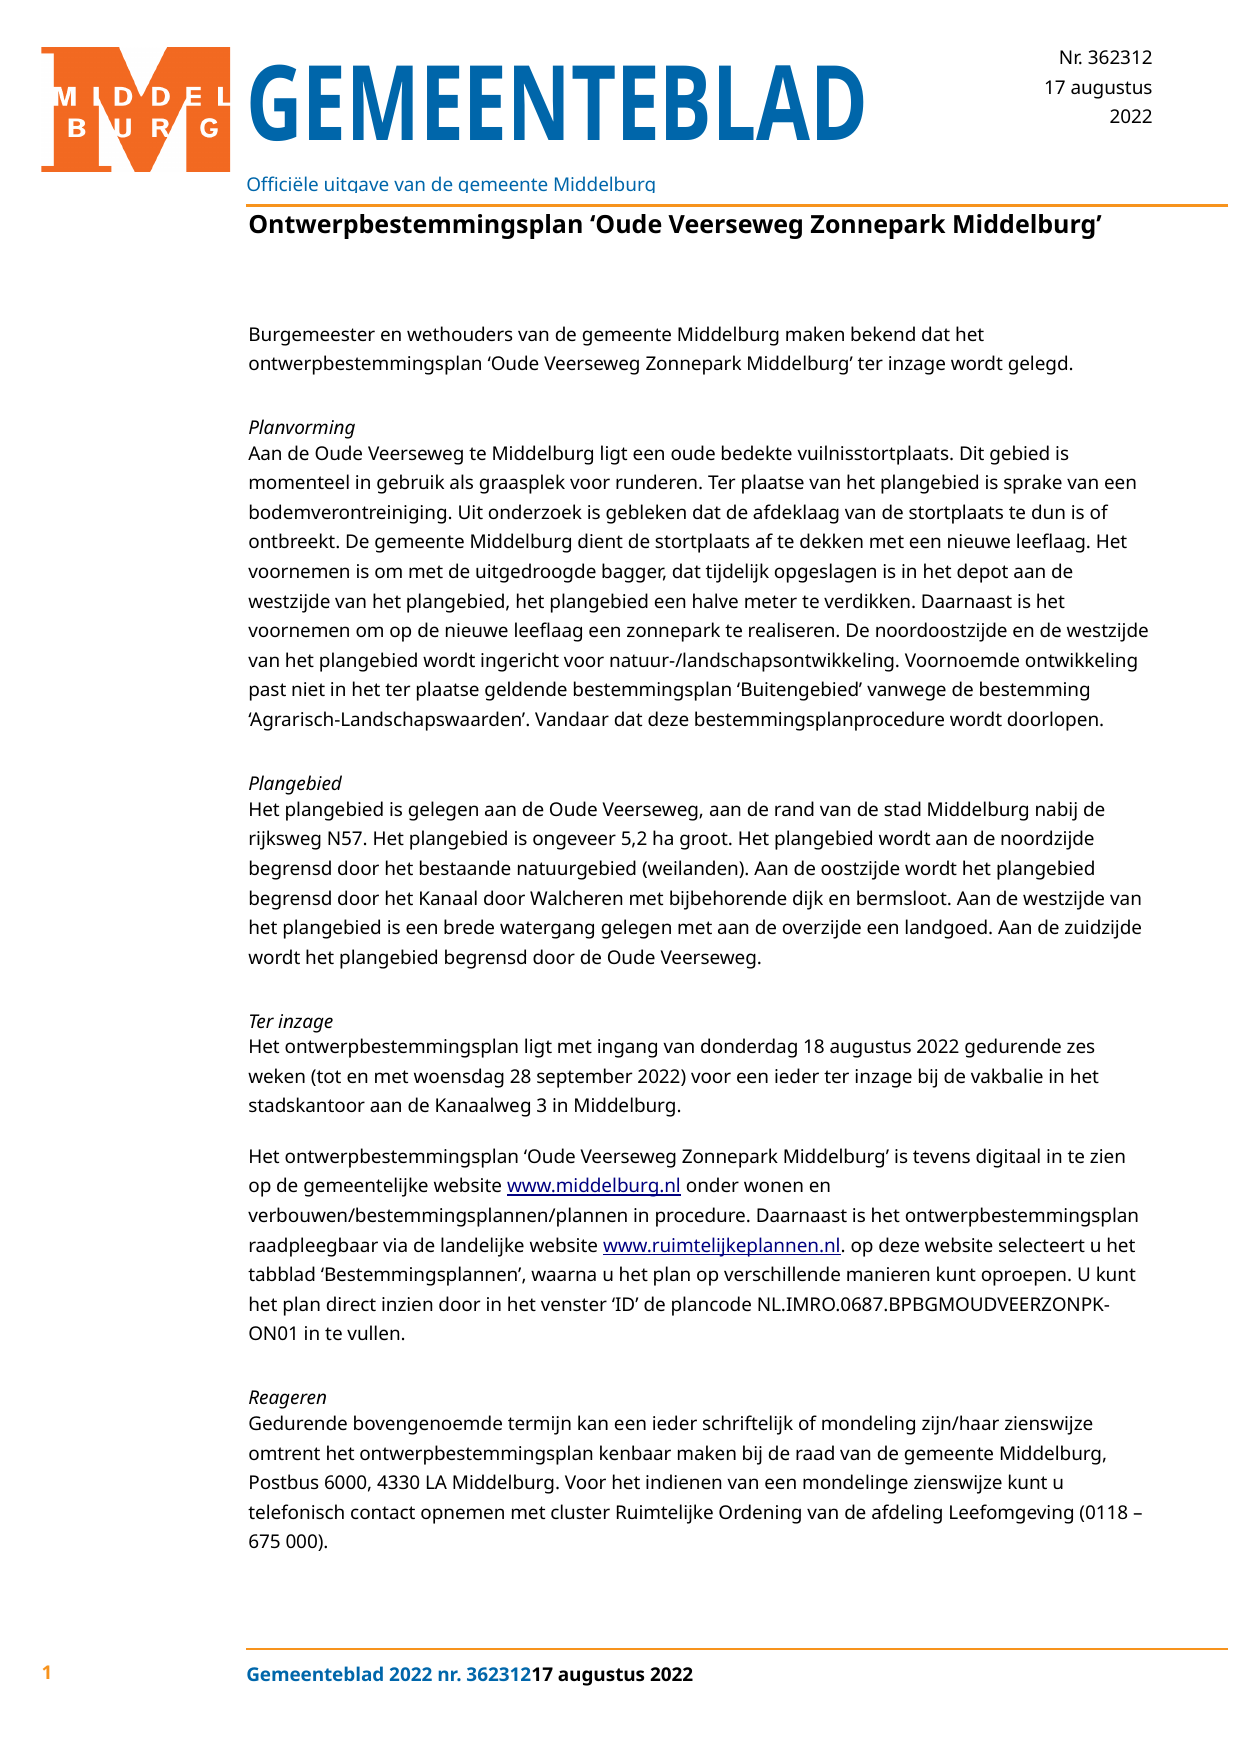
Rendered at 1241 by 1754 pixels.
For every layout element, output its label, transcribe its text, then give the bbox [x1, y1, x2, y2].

text Ter inzage [248, 1008, 1152, 1033]
text Het ontwerpbestemmingsplan ligt met ingang van donderdag 18 augustus 2022 gedurende zes weken (tot en met woensdag 28 september 2022) voor een ieder ter inzage bij de vakbalie in het stadskantoor aan de Kanaalweg 3 in Middelburg. [248, 1033, 1152, 1118]
text Planvorming [248, 414, 1152, 440]
text Het plangebied is gelegen aan de Oude Veerseweg, aan de rand van de stad Middelburg nabij de rijksweg N57. Het plangebied is ongeveer 5,2 ha groot. Het plangebied wordt aan de noordzijde begrensd door het bestaande natuurgebied (weilanden). Aan de oostzijde wordt het plangebied begrensd door het Kanaal door Walcheren met bijbehorende dijk en bermsloot. Aan de westzijde van het plangebied is een brede watergang gelegen met aan de overzijde een landgoed. Aan de zuidzijde wordt het plangebied begrensd door de Oude Veerseweg. [248, 796, 1152, 969]
text Het ontwerpbestemmingsplan ‘Oude Veerseweg Zonnepark Middelburg’ is tevens digitaal in te zien op de gemeentelijke website www.middelburg.nl onder wonen en verbouwen/bestemmingsplannen/plannen in procedure. Daarnaast is het ontwerpbestemmingsplan raadpleegbaar via de landelijke website www.ruimtelijkeplannen.nl. op deze website selecteert u het tabblad ‘Bestemmingsplannen’, waarna u het plan op verschillende manieren kunt oproepen. U kunt het plan direct inzien door in het venster ‘ID’ de plancode NL.IMRO.0687.BPBGMOUDVEERZONPK-ON01 in te vullen. [248, 1143, 1152, 1346]
text Gedurende bovengenoemde termijn kan een ieder schriftelijk of mondeling zijn/haar zienswijze omtrent het ontwerpbestemmingsplan kenbaar maken bij de raad van de gemeente Middelburg, Postbus 6000, 4330 LA Middelburg. Voor het indienen van een mondelinge zienswijze kunt u telefonisch contact opnemen met cluster Ruimtelijke Ordening van de afdeling Leefomgeving (0118 – 675 000). [248, 1410, 1152, 1554]
text Ontwerpbestemmingsplan ‘Oude Veerseweg Zonnepark Middelburg’ [248, 207, 1152, 241]
text Plangebied [248, 770, 1152, 796]
picture [41, 47, 231, 172]
text Aan de Oude Veerseweg te Middelburg ligt een oude bedekte vuilnisstortplaats. Dit gebied is momenteel in gebruik als graasplek voor runderen. Ter plaatse van het plangebied is sprake van een bodemverontreiniging. Uit onderzoek is gebleken dat de afdeklaag van de stortplaats te dun is of ontbreekt. De gemeente Middelburg dient de stortplaats af te dekken met een nieuwe leeflaag. Het voornemen is om met de uitgedroogde bagger, dat tijdelijk opgeslagen is in het depot aan de westzijde van het plangebied, het plangebied een halve meter te verdikken. Daarnaast is het voornemen om op de nieuwe leeflaag een zonnepark te realiseren. De noordoostzijde en de westzijde van het plangebied wordt ingericht voor natuur-/landschapsontwikkeling. Voornoemde ontwikkeling past niet in het ter plaatse geldende bestemmingsplan ‘Buitengebied’ vanwege de bestemming ‘Agrarisch-Landschapswaarden’. Vandaar dat deze bestemmingsplanprocedure wordt doorlopen. [248, 440, 1152, 732]
text Burgemeester en wethouders van de gemeente Middelburg maken bekend dat het ontwerpbestemmingsplan ‘Oude Veerseweg Zonnepark Middelburg’ ter inzage wordt gelegd. [248, 321, 1152, 376]
text Reageren [248, 1384, 1152, 1410]
